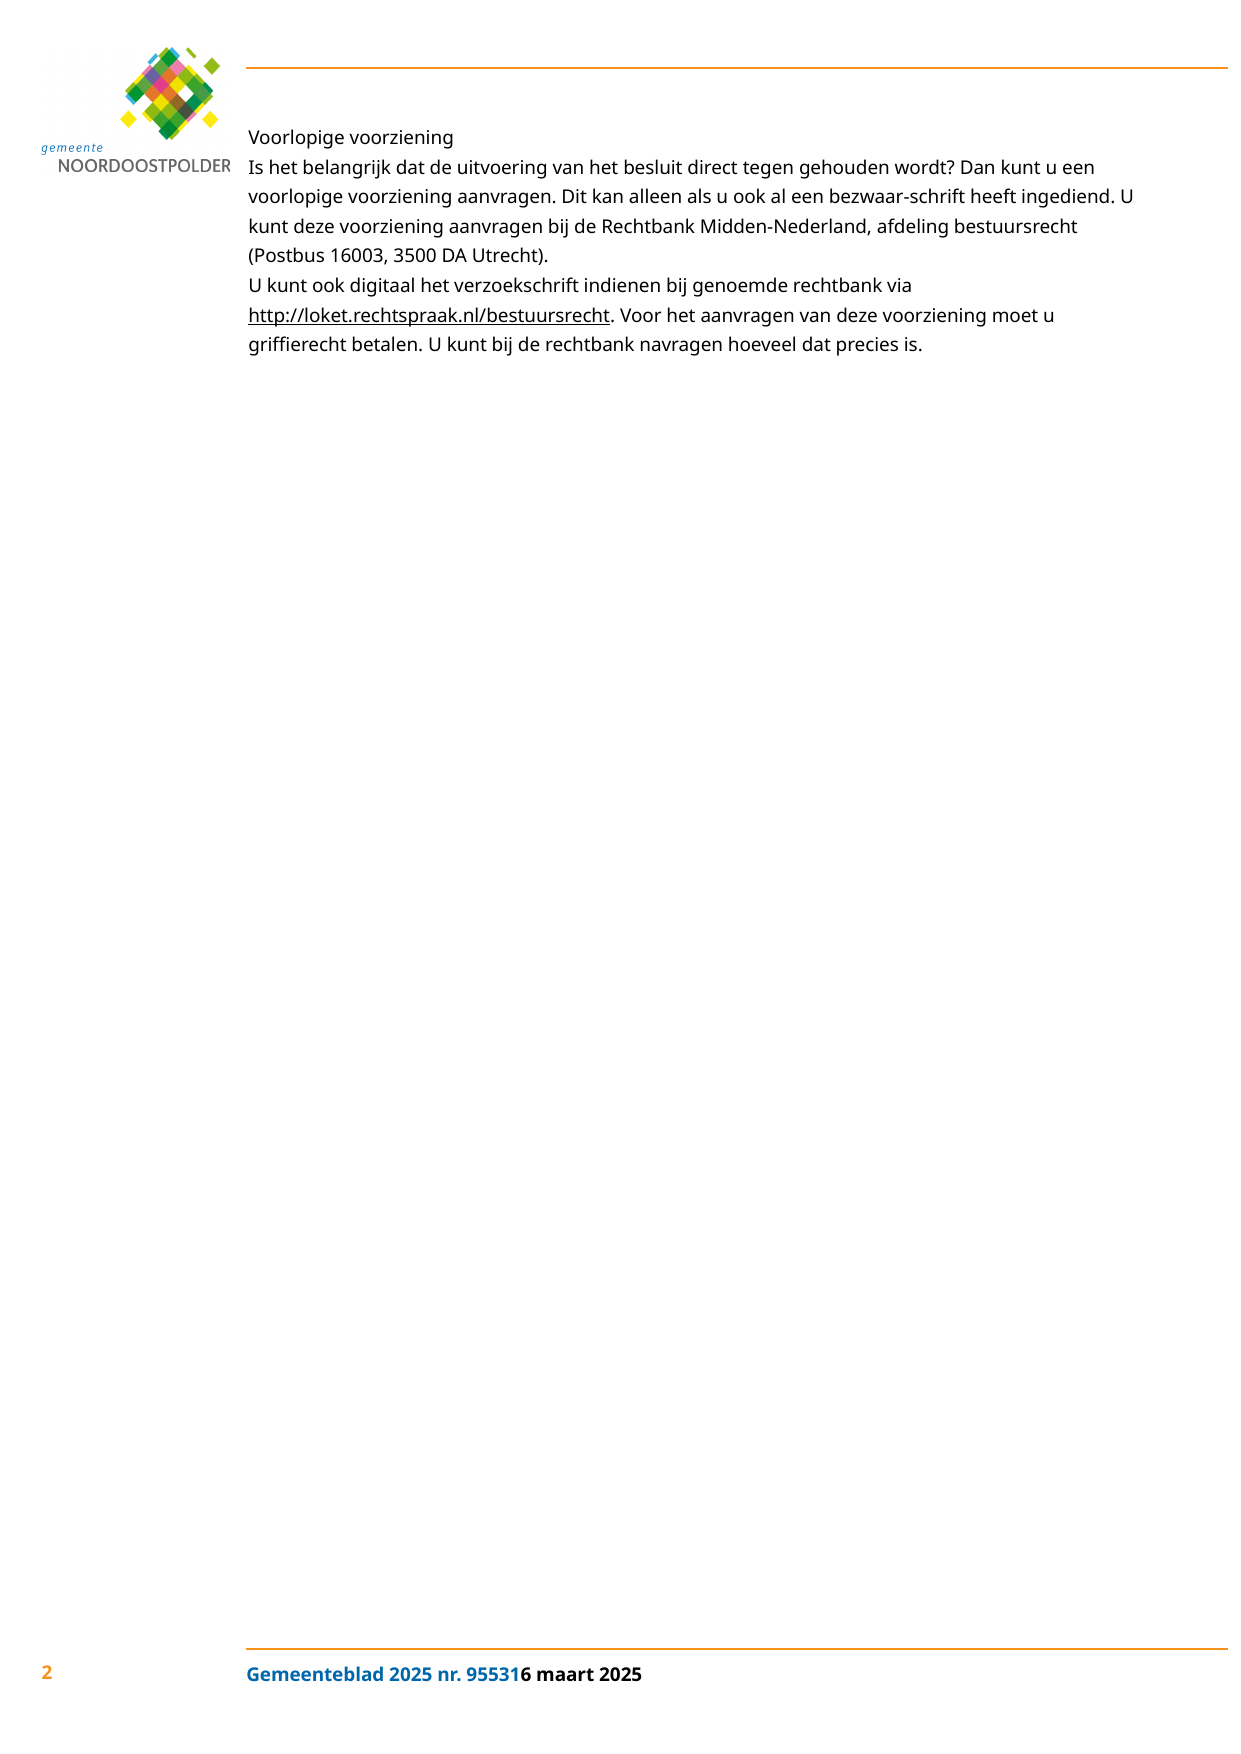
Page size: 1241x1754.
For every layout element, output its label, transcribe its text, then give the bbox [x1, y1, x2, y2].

text U kunt ook digitaal het verzoekschrift indienen bij genoemde rechtbank via http://loket.rechtspraak.nl/bestuursrecht. Voor het aanvragen van deze voorziening moet u griffierecht betalen. U kunt bij de rechtbank navragen hoeveel dat precies is. [248, 272, 1152, 357]
text Voorlopige voorziening [248, 124, 1152, 150]
text Is het belangrijk dat de uitvoering van het besluit direct tegen gehouden wordt? Dan kunt u een voorlopige voorziening aanvragen. Dit kan alleen als u ook al een bezwaar-schrift heeft ingediend. U kunt deze voorziening aanvragen bij de Rechtbank Midden-Nederland, afdeling bestuursrecht (Postbus 16003, 3500 DA Utrecht). [248, 154, 1152, 268]
picture [41, 47, 231, 172]
